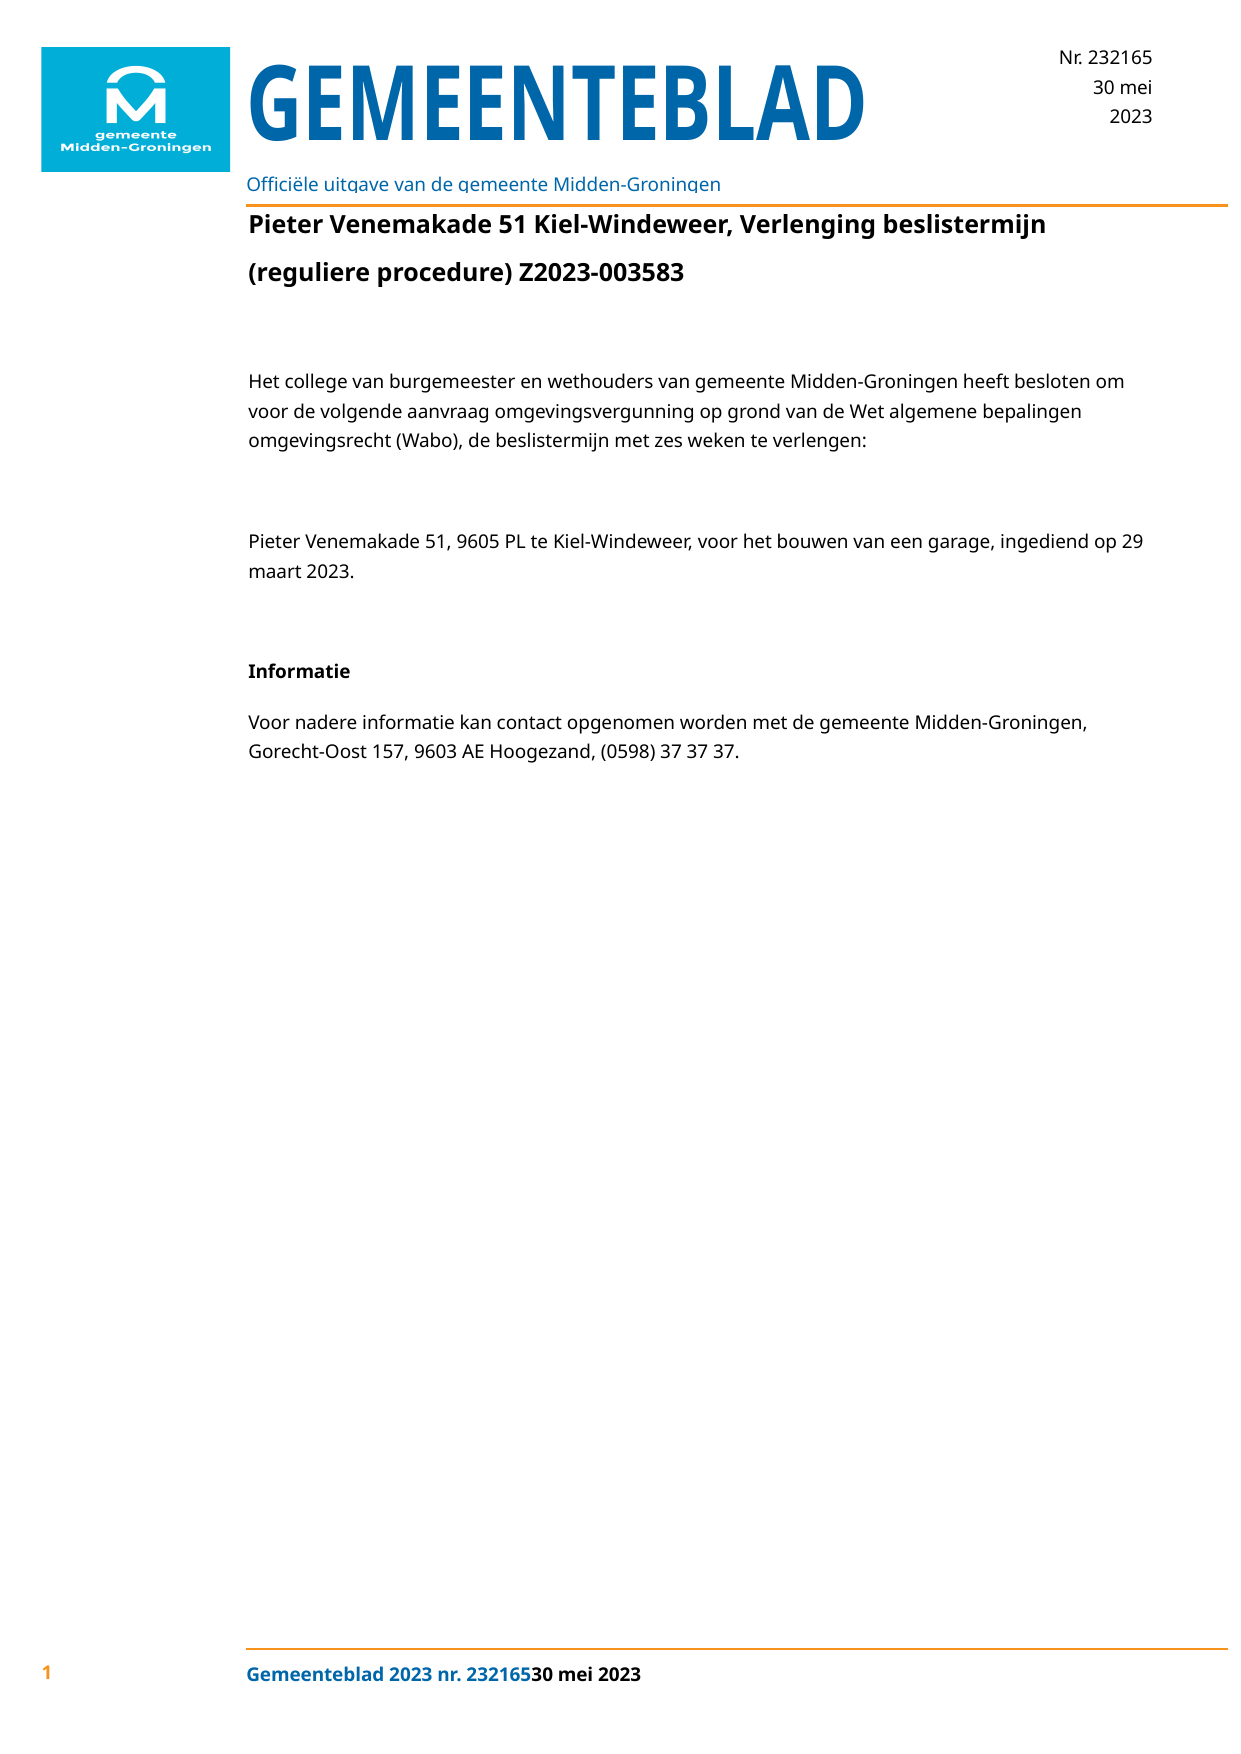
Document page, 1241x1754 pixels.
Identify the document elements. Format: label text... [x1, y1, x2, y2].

text Voor nadere informatie kan contact opgenomen worden met de gemeente Midden-Groningen, Gorecht-Oost 157, 9603 AE Hoogezand, (0598) 37 37 37. [248, 709, 1152, 764]
text Pieter Venemakade 51, 9605 PL te Kiel-Windeweer, voor het bouwen van een garage, ingediend op 29 maart 2023. [248, 528, 1152, 584]
text Informatie [248, 659, 1152, 684]
picture [184, 146, 190, 153]
picture [108, 66, 164, 82]
text Het college van burgemeester en wethouders van gemeente Midden-Groningen heeft besloten om voor de volgende aanvraag omgevingsvergunning op grond van de Wet algemene bepalingen omgevingsrecht (Wabo), de beslistermijn met zes weken te verlengen: [248, 368, 1152, 453]
picture [107, 89, 165, 122]
text Pieter Venemakade 51 Kiel-Windeweer, Verlenging beslistermijn (reguliere procedure) Z2023-003583 [248, 207, 1152, 288]
